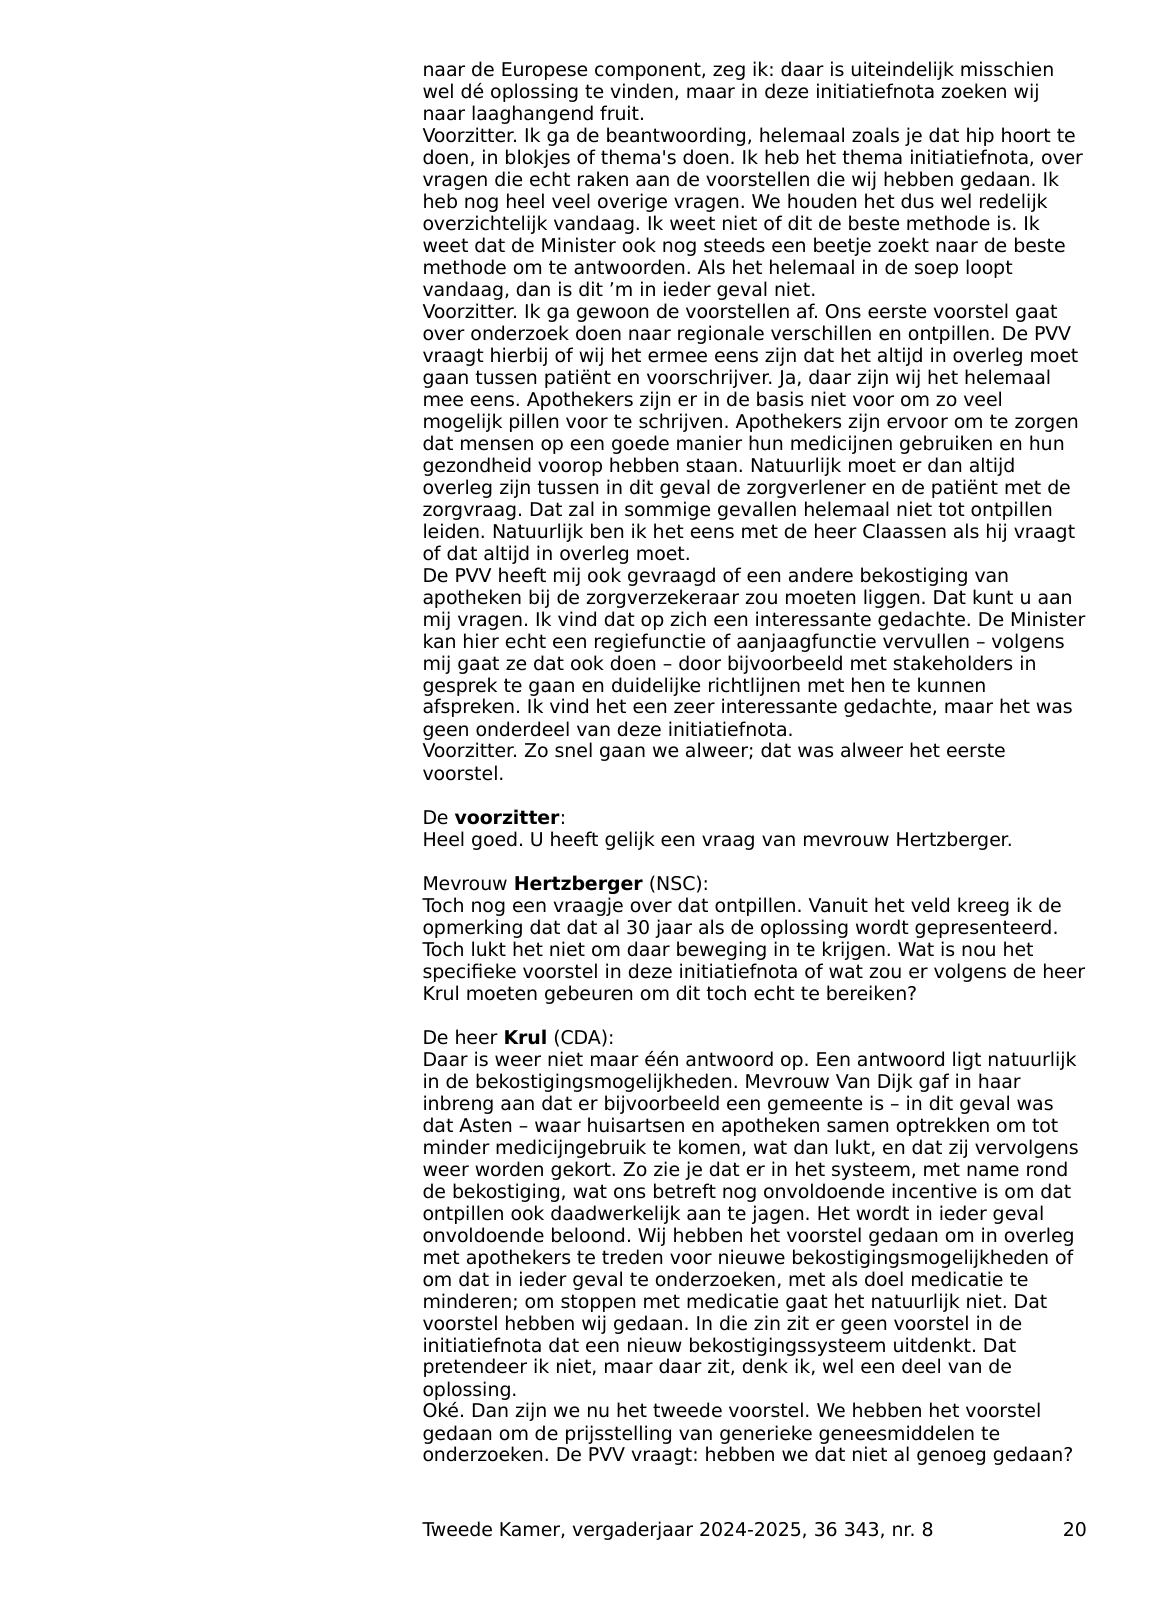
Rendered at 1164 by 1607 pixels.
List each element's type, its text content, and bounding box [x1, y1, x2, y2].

text Voorzitter. Ik ga de beantwoording, helemaal zoals je dat hip hoort te doen, in blokjes of thema's doen. Ik heb het thema initiatiefnota, over vragen die echt raken aan de voorstellen die wij hebben gedaan. Ik heb nog heel veel overige vragen. We houden het dus wel redelijk overzichtelijk vandaag. Ik weet niet of dit de beste methode is. Ik weet dat de Minister ook nog steeds een beetje zoekt naar de beste methode om te antwoorden. Als het helemaal in de soep loopt vandaag, dan is dit ’m in ieder geval niet. [422, 125, 1087, 301]
text naar de Europese component, zeg ik: daar is uiteindelijk misschien wel dé oplossing te vinden, maar in deze initiatiefnota zoeken wij naar laaghangend fruit. [422, 59, 1087, 125]
text Oké. Dan zijn we nu het tweede voorstel. We hebben het voorstel gedaan om de prijsstelling van generieke geneesmiddelen te onderzoeken. De PVV vraagt: hebben we dat niet al genoeg gedaan? [422, 1400, 1087, 1466]
text De voorzitter: [422, 807, 1087, 828]
text De heer Krul (CDA): [422, 1027, 1087, 1049]
text Voorzitter. Zo snel gaan we alweer; dat was alweer het eerste voorstel. [422, 740, 1087, 784]
text Mevrouw Hertzberger (NSC): [422, 873, 1087, 895]
text Voorzitter. Ik ga gewoon de voorstellen af. Ons eerste voorstel gaat over onderzoek doen naar regionale verschillen en ontpillen. De PVV vraagt hierbij of wij het ermee eens zijn dat het altijd in overleg moet gaan tussen patiënt en voorschrijver. Ja, daar zijn wij het helemaal mee eens. Apothekers zijn er in de basis niet voor om zo veel mogelijk pillen voor te schrijven. Apothekers zijn ervoor om te zorgen dat mensen op een goede manier hun medicijnen gebruiken en hun gezondheid voorop hebben staan. Natuurlijk moet er dan altijd overleg zijn tussen in dit geval de zorgverlener en de patiënt met de zorgvraag. Dat zal in sommige gevallen helemaal niet tot ontpillen leiden. Natuurlijk ben ik het eens met de heer Claassen als hij vraagt of dat altijd in overleg moet. [422, 301, 1087, 564]
text Daar is weer niet maar één antwoord op. Een antwoord ligt natuurlijk in de bekostigingsmogelijkheden. Mevrouw Van Dijk gaf in haar inbreng aan dat er bijvoorbeeld een gemeente is – in dit geval was dat Asten – waar huisartsen en apotheken samen optrekken om tot minder medicijngebruik te komen, wat dan lukt, en dat zij vervolgens weer worden gekort. Zo zie je dat er in het systeem, met name rond de bekostiging, wat ons betreft nog onvoldoende incentive is om dat ontpillen ook daadwerkelijk aan te jagen. Het wordt in ieder geval onvoldoende beloond. Wij hebben het voorstel gedaan om in overleg met apothekers te treden voor nieuwe bekostigingsmogelijkheden of om dat in ieder geval te onderzoeken, met als doel medicatie te minderen; om stoppen met medicatie gaat het natuurlijk niet. Dat voorstel hebben wij gedaan. In die zin zit er geen voorstel in de initiatiefnota dat een nieuw bekostigingssysteem uitdenkt. Dat pretendeer ik niet, maar daar zit, denk ik, wel een deel van de oplossing. [422, 1049, 1087, 1400]
text Heel goed. U heeft gelijk een vraag van mevrouw Hertzberger. [422, 828, 1087, 851]
text De PVV heeft mij ook gevraagd of een andere bekostiging van apotheken bij de zorgverzekeraar zou moeten liggen. Dat kunt u aan mij vragen. Ik vind dat op zich een interessante gedachte. De Minister kan hier echt een regiefunctie of aanjaagfunctie vervullen – volgens mij gaat ze dat ook doen – door bijvoorbeeld met stakeholders in gesprek te gaan en duidelijke richtlijnen met hen te kunnen afspreken. Ik vind het een zeer interessante gedachte, maar het was geen onderdeel van deze initiatiefnota. [422, 564, 1087, 740]
text Toch nog een vraagje over dat ontpillen. Vanuit het veld kreeg ik de opmerking dat dat al 30 jaar als de oplossing wordt gepresenteerd. Toch lukt het niet om daar beweging in te krijgen. Wat is nou het specifieke voorstel in deze initiatiefnota of wat zou er volgens de heer Krul moeten gebeuren om dit toch echt te bereiken? [422, 895, 1087, 1004]
